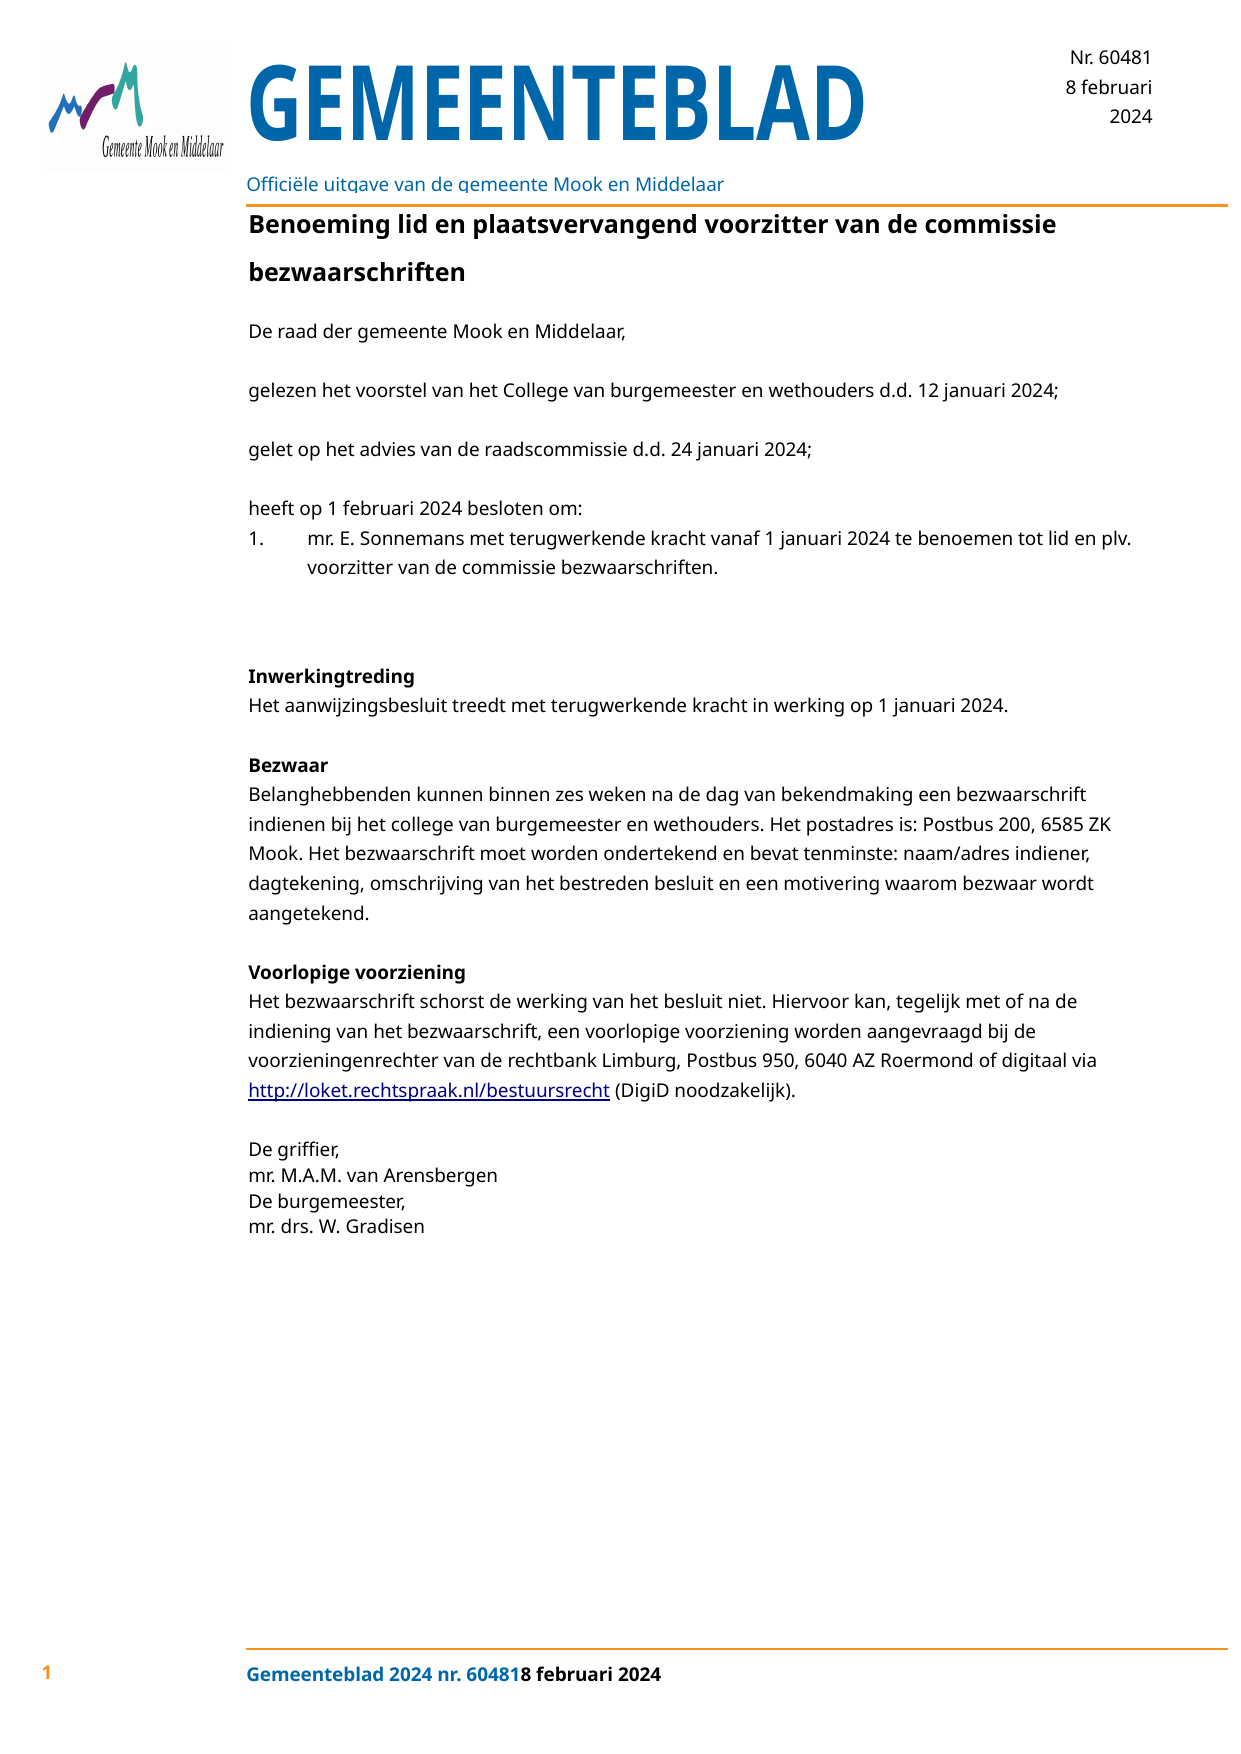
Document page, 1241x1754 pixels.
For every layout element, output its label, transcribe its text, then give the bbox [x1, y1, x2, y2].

text heeft op 1 februari 2024 besloten om: [248, 495, 1152, 521]
text Benoeming lid en plaatsvervangend voorzitter van de commissie bezwaarschriften [248, 207, 1152, 288]
text mr. M.A.M. van Arensbergen [248, 1162, 1152, 1188]
text De griffier, [248, 1136, 1152, 1162]
text gelet op het advies van de raadscommissie d.d. 24 januari 2024; [248, 436, 1152, 462]
text Voorlopige voorziening [248, 959, 1152, 984]
text Het aanwijzingsbesluit treedt met terugwerkende kracht in werking op 1 januari 2024. [248, 693, 1152, 718]
text Inwerkingtreding [248, 663, 1152, 689]
text Belanghebbenden kunnen binnen zes weken na de dag van bekendmaking een bezwaarschrift indienen bij het college van burgemeester en wethouders. Het postadres is: Postbus 200, 6585 ZK Mook. Het bezwaarschrift moet worden ondertekend en bevat tenminste: naam/adres indiener, dagtekening, omschrijving van het bestreden besluit en een motivering waarom bezwaar wordt aangetekend. [248, 781, 1152, 925]
text De burgemeester, [248, 1188, 1152, 1213]
text Het bezwaarschrift schorst de werking van het besluit niet. Hiervoor kan, tegelijk met of na de indiening van het bezwaarschrift, een voorlopige voorziening worden aangevraagd bij de voorzieningenrechter van de rechtbank Limburg, Postbus 950, 6040 AZ Roermond of digitaal via http://loket.rechtspraak.nl/bestuursrecht (DigiD noodzakelijk). [248, 988, 1152, 1103]
text mr. drs. W. Gradisen [248, 1213, 1152, 1239]
text Bezwaar [248, 752, 1152, 777]
picture [41, 47, 231, 172]
text De raad der gemeente Mook en Middelaar, [248, 318, 1152, 344]
text gelezen het voorstel van het College van burgemeester en wethouders d.d. 12 januari 2024; [248, 377, 1152, 403]
list mr. E. Sonnemans met terugwerkende kracht vanaf 1 januari 2024 te benoemen tot lid en plv. voorzitter van de commissie bezwaarschriften. [248, 525, 1152, 580]
